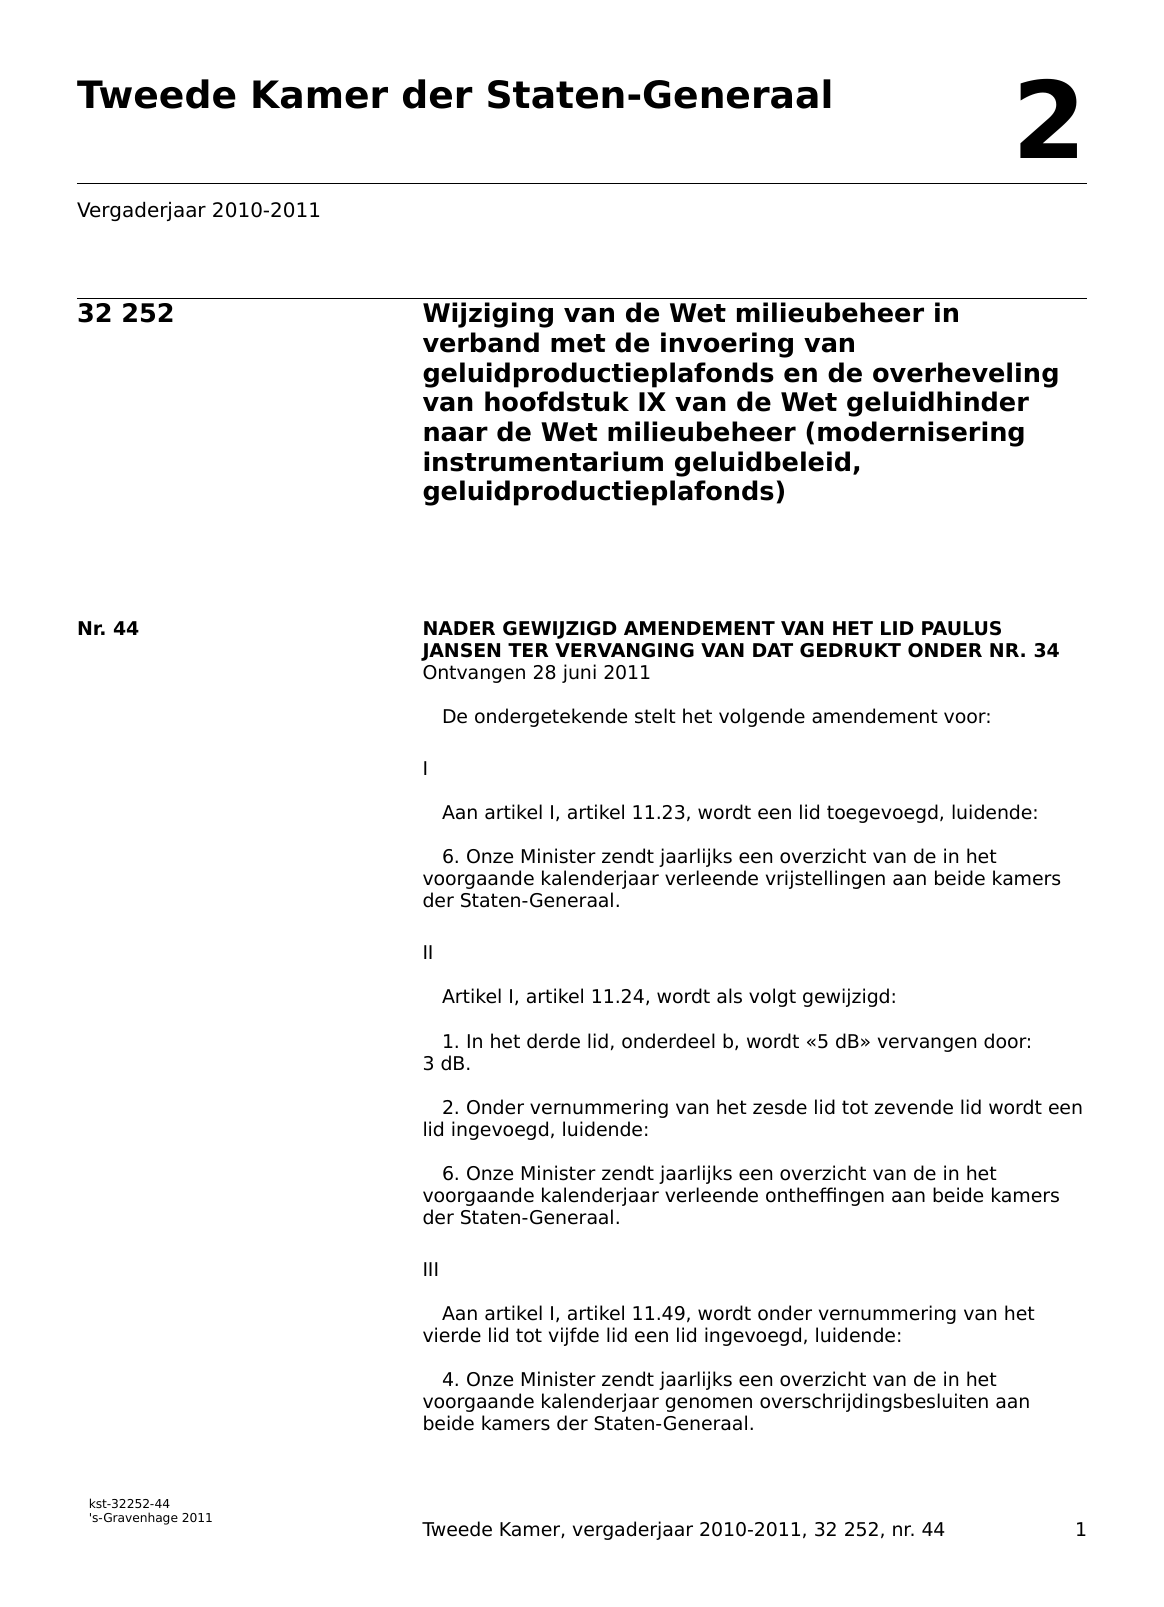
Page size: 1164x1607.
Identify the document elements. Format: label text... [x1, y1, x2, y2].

text 4. Onze Minister zendt jaarlijks een overzicht van de in het voorgaande kalenderjaar genomen overschrijdingsbesluiten aan beide kamers der Staten-Generaal. [422, 1369, 1087, 1435]
text 2. Onder vernummering van het zesde lid tot zevende lid wordt een lid ingevoegd, luidende: [422, 1097, 1087, 1141]
text Artikel I, artikel 11.24, wordt als volgt gewijzigd: [422, 986, 1087, 1008]
subtitle Nr. 44 NADER GEWIJZIGD AMENDEMENT VAN HET LID PAULUS JANSEN TER VERVANGING VAN DAT GEDRUKT ONDER NR. 34 [77, 618, 1087, 662]
text 6. Onze Minister zendt jaarlijks een overzicht van de in het voorgaande kalenderjaar verleende ontheffingen aan beide kamers der Staten-Generaal. [422, 1163, 1087, 1229]
text Ontvangen 28 juni 2011 [422, 662, 1087, 684]
subtitle 32 252 Wijziging van de Wet milieubeheer in verband met de invoering van geluidproductieplafonds en de overheveling van hoofdstuk IX van de Wet geluidhinder naar de Wet milieubeheer (modernisering instrumentarium geluidbeleid, geluidproductieplafonds) [77, 299, 1087, 507]
text Aan artikel I, artikel 11.49, wordt onder vernummering van het vierde lid tot vijfde lid een lid ingevoegd, luidende: [422, 1303, 1087, 1347]
text De ondergetekende stelt het volgende amendement voor: [422, 706, 1087, 728]
text kst-32252-44 [88, 1497, 323, 1511]
subtitle III [422, 1259, 1087, 1281]
text Aan artikel I, artikel 11.23, wordt een lid toegevoegd, luidende: [422, 802, 1087, 824]
table_header 2 [886, 59, 1087, 183]
text 's-Gravenhage 2011 [88, 1511, 323, 1525]
table_header Tweede Kamer der Staten-Generaal [77, 59, 886, 183]
subtitle I [422, 758, 1087, 780]
table_cell Vergaderjaar 2010-2011 [77, 184, 1087, 298]
subtitle II [422, 942, 1087, 964]
text 1. In het derde lid, onderdeel b, wordt «5 dB» vervangen door: 3 dB. [422, 1031, 1087, 1074]
text 6. Onze Minister zendt jaarlijks een overzicht van de in het voorgaande kalenderjaar verleende vrijstellingen aan beide kamers der Staten-Generaal. [422, 846, 1087, 912]
